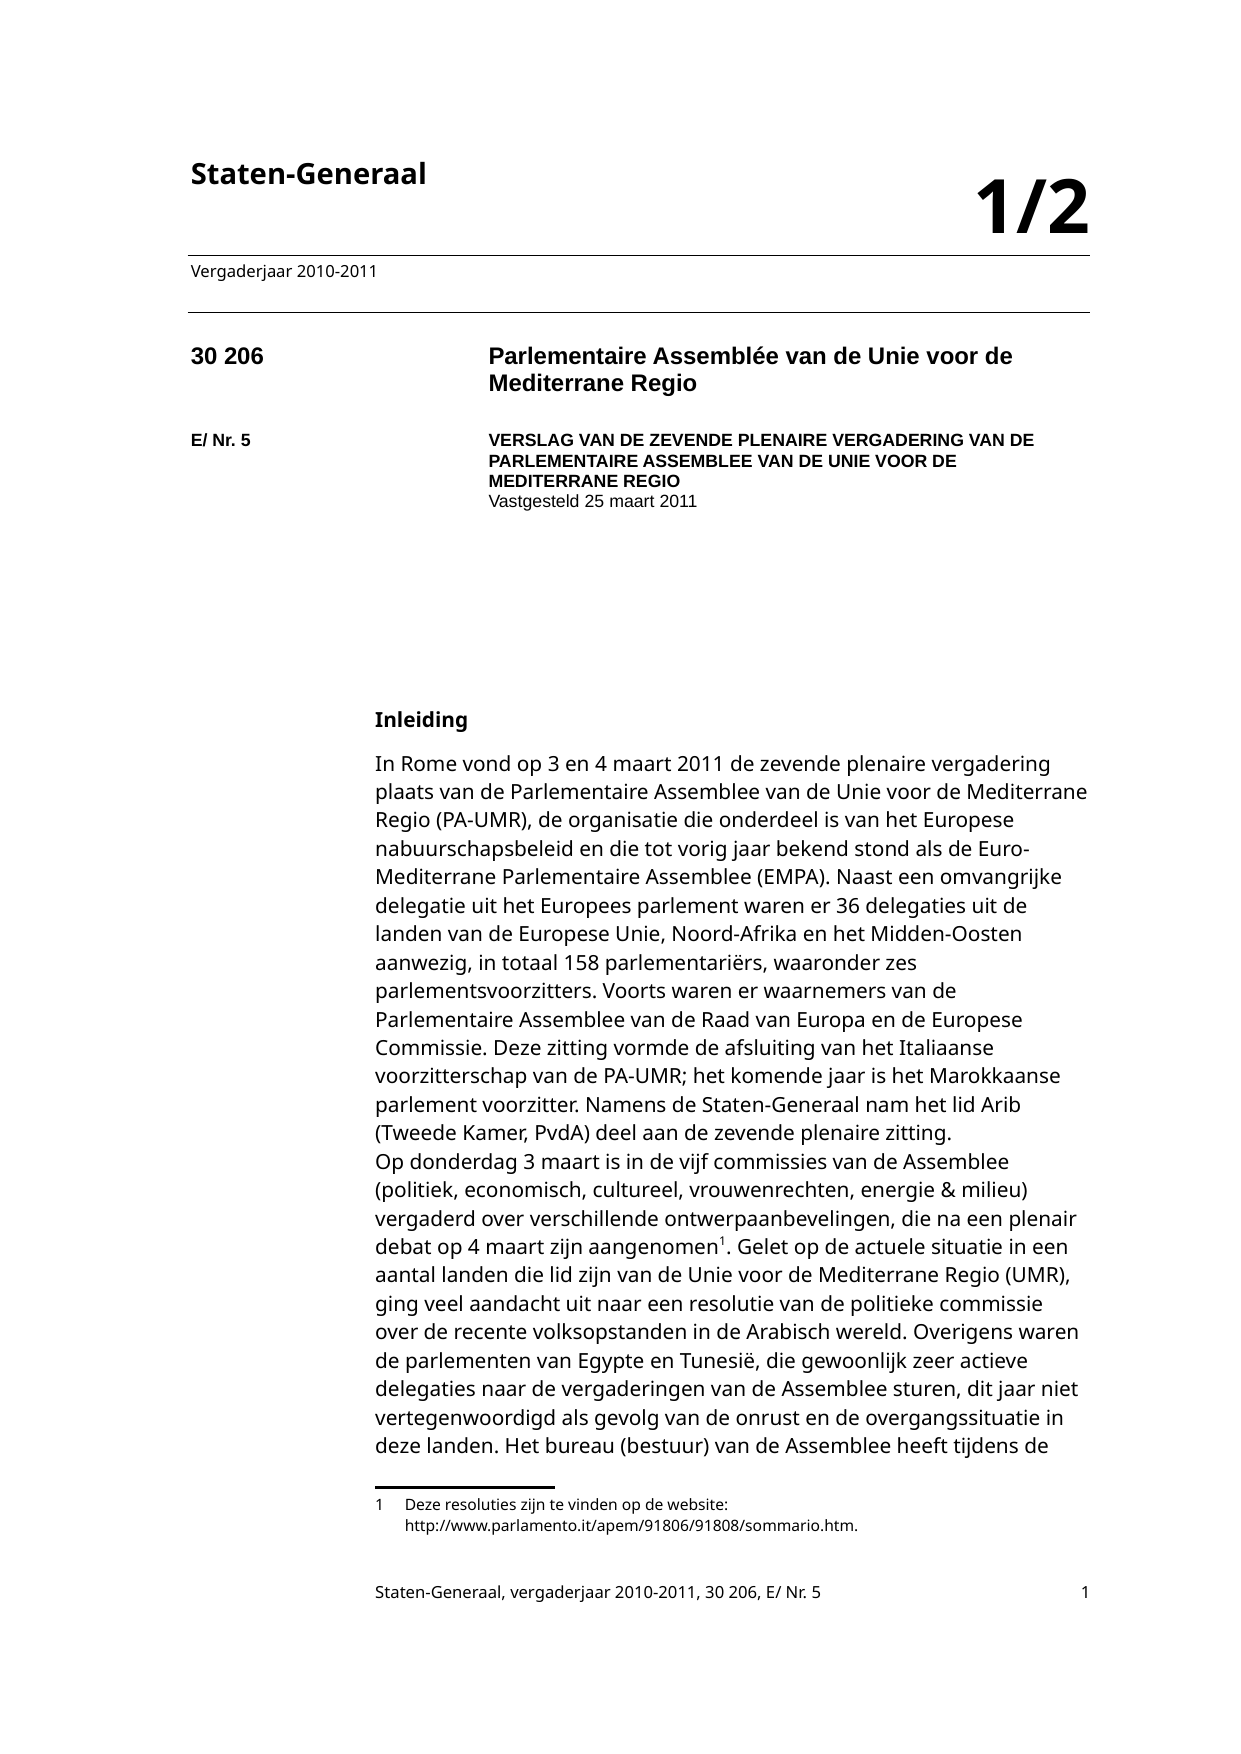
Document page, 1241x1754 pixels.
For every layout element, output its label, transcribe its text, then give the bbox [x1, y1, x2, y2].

text In Rome vond op 3 en 4 maart 2011 de zevende plenaire vergadering plaats van de Parlementaire Assemblee van de Unie voor de Mediterrane Regio (PA-UMR), de organisatie die onderdeel is van het Europese nabuurschapsbeleid en die tot vorig jaar bekend stond als de Euro-Mediterrane Parlementaire Assemblee (EMPA). Naast een omvangrijke delegatie uit het Europees parlement waren er 36 delegaties uit de landen van de Europese Unie, Noord-Afrika en het Midden-Oosten aanwezig, in totaal 158 parlementariërs, waaronder zes parlementsvoorzitters. Voorts waren er waarnemers van de Parlementaire Assemblee van de Raad van Europa en de Europese Commissie. Deze zitting vormde de afsluiting van het Italiaanse voorzitterschap van de PA-UMR; het komende jaar is het Marokkaanse parlement voorzitter. Namens de Staten-Generaal nam het lid Arib (Tweede Kamer, PvdA) deel aan de zevende plenaire zitting. [375, 749, 1090, 1147]
table_cell E/ Nr. 5 [188, 427, 485, 587]
table_cell [188, 313, 485, 339]
table_header 1/2 [910, 150, 1090, 255]
table_cell VERSLAG VAN DE ZEVENDE PLENAIRE VERGADERING VAN DE PARLEMENTAIRE ASSEMBLEE VAN DE UNIE VOOR DE MEDITERRANE REGIO Vastgesteld 25 maart 2011 [485, 427, 1090, 587]
text Deze resoluties zijn te vinden op de website: http://www.parlamento.it/apem/91806/91808/sommario.htm. [375, 1479, 1090, 1536]
table_cell Vergaderjaar 2010-2011 [188, 256, 485, 312]
table_cell 30 206 [188, 339, 485, 427]
text Op donderdag 3 maart is in de vijf commissies van de Assemblee (politiek, economisch, cultureel, vrouwenrechten, energie & milieu) vergaderd over verschillende ontwerpaanbevelingen, die na een plenair debat op 4 maart zijn aangenomen. Gelet op de actuele situatie in een aantal landen die lid zijn van de Unie voor de Mediterrane Regio (UMR), ging veel aandacht uit naar een resolutie van de politieke commissie over de recente volksopstanden in de Arabisch wereld. Overigens waren de parlementen van Egypte en Tunesië, die gewoonlijk zeer actieve delegaties naar de vergaderingen van de Assemblee sturen, dit jaar niet vertegenwoordigd als gevolg van de onrust en de overgangssituatie in deze landen. Het bureau (bestuur) van de Assemblee heeft tijdens de [375, 1147, 1090, 1460]
text Inleiding [375, 705, 1090, 734]
table_header Staten-Generaal [188, 150, 909, 255]
table_cell [485, 313, 1090, 339]
table_cell Parlementaire Assemblée van de Unie voor de Mediterrane Regio [485, 339, 1090, 427]
table_cell [485, 256, 1090, 312]
